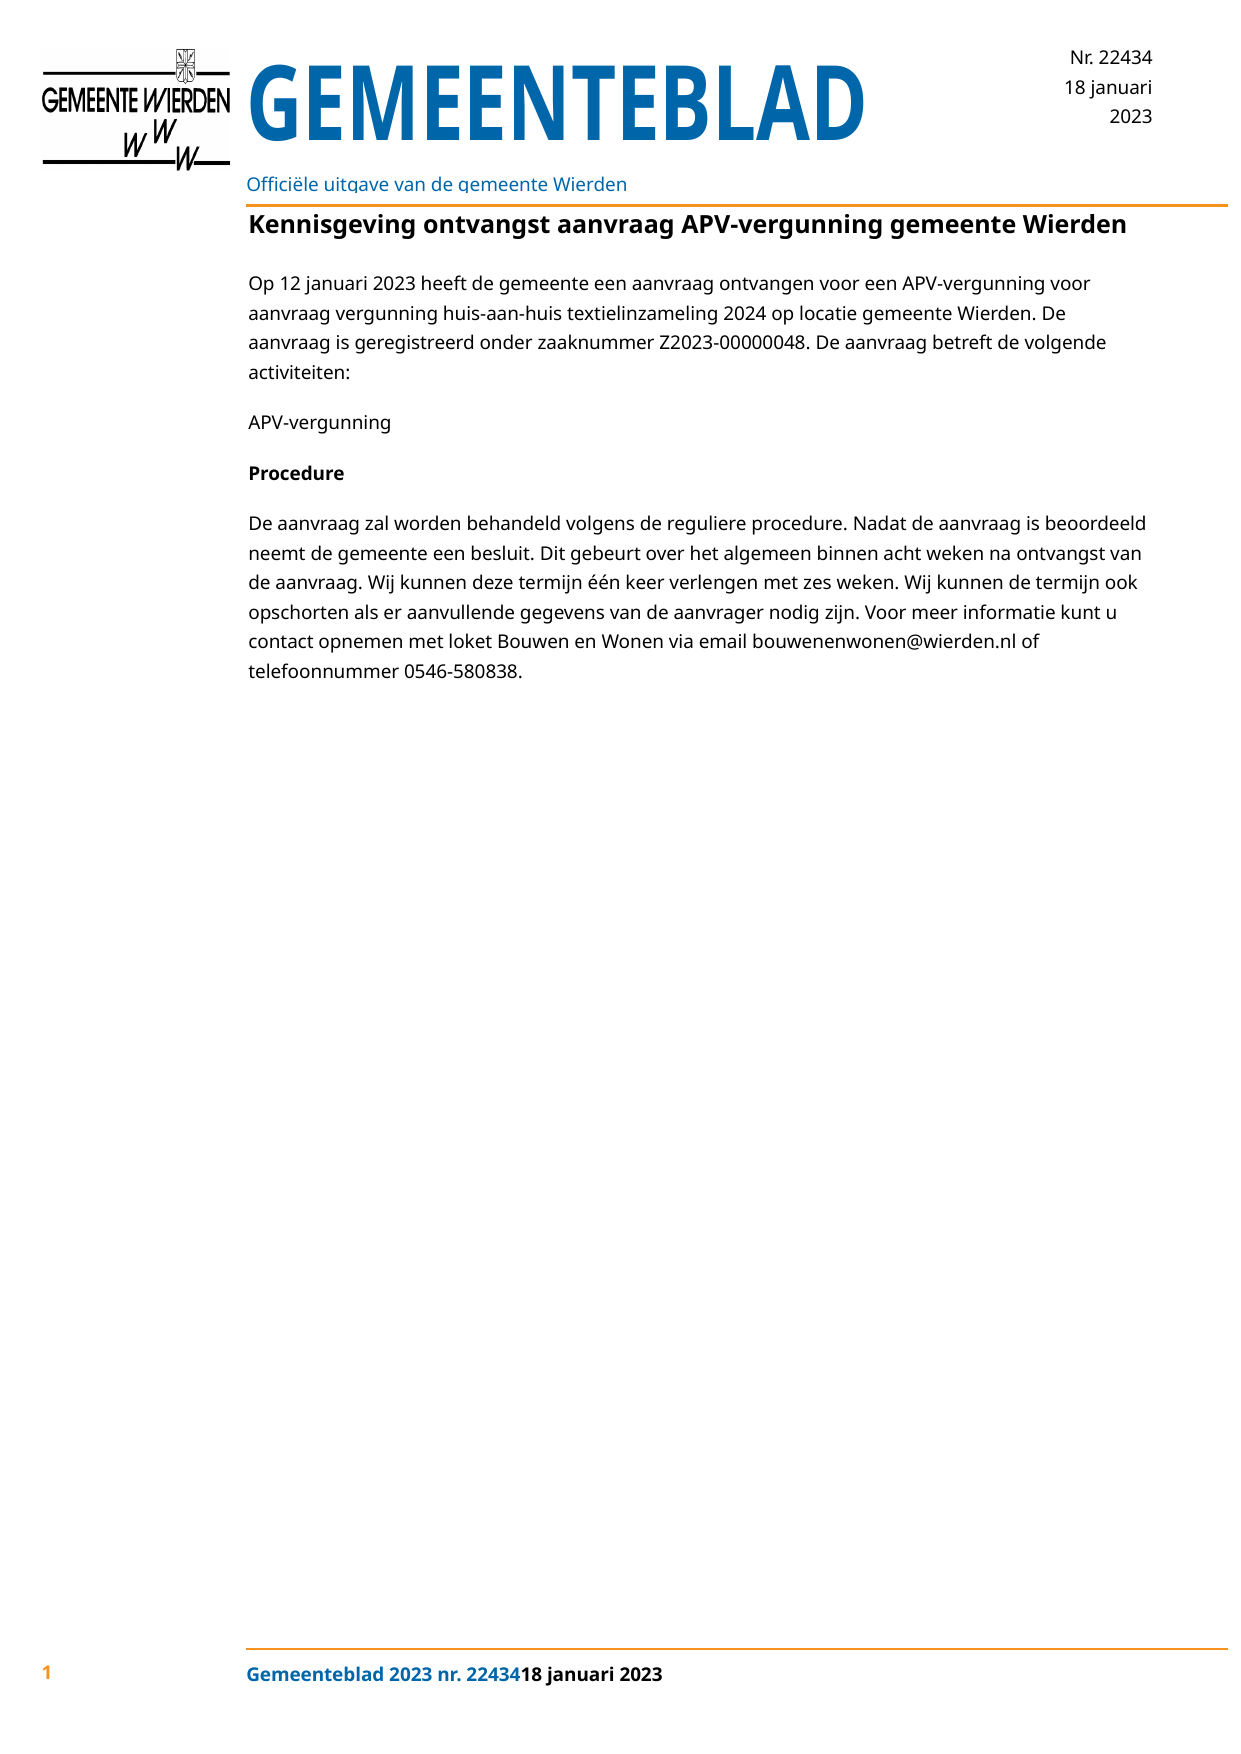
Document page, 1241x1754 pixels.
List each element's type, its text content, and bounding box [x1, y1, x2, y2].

text Op 12 januari 2023 heeft de gemeente een aanvraag ontvangen voor een APV-vergunning voor aanvraag vergunning huis-aan-huis textielinzameling 2024 op locatie gemeente Wierden. De aanvraag is geregistreerd onder zaaknummer Z2023-00000048. De aanvraag betreft de volgende activiteiten: [248, 270, 1152, 385]
text APV-vergunning [248, 409, 1152, 435]
picture [41, 47, 231, 172]
text Procedure [248, 460, 1152, 486]
text De aanvraag zal worden behandeld volgens de reguliere procedure. Nadat de aanvraag is beoordeeld neemt de gemeente een besluit. Dit gebeurt over het algemeen binnen acht weken na ontvangst van de aanvraag. Wij kunnen deze termijn één keer verlengen met zes weken. Wij kunnen de termijn ook opschorten als er aanvullende gegevens van de aanvrager nodig zijn. Voor meer informatie kunt u contact opnemen met loket Bouwen en Wonen via email bouwenenwonen@wierden.nl of telefoonnummer 0546-580838. [248, 510, 1152, 684]
text Kennisgeving ontvangst aanvraag APV-vergunning gemeente Wierden [248, 207, 1152, 241]
